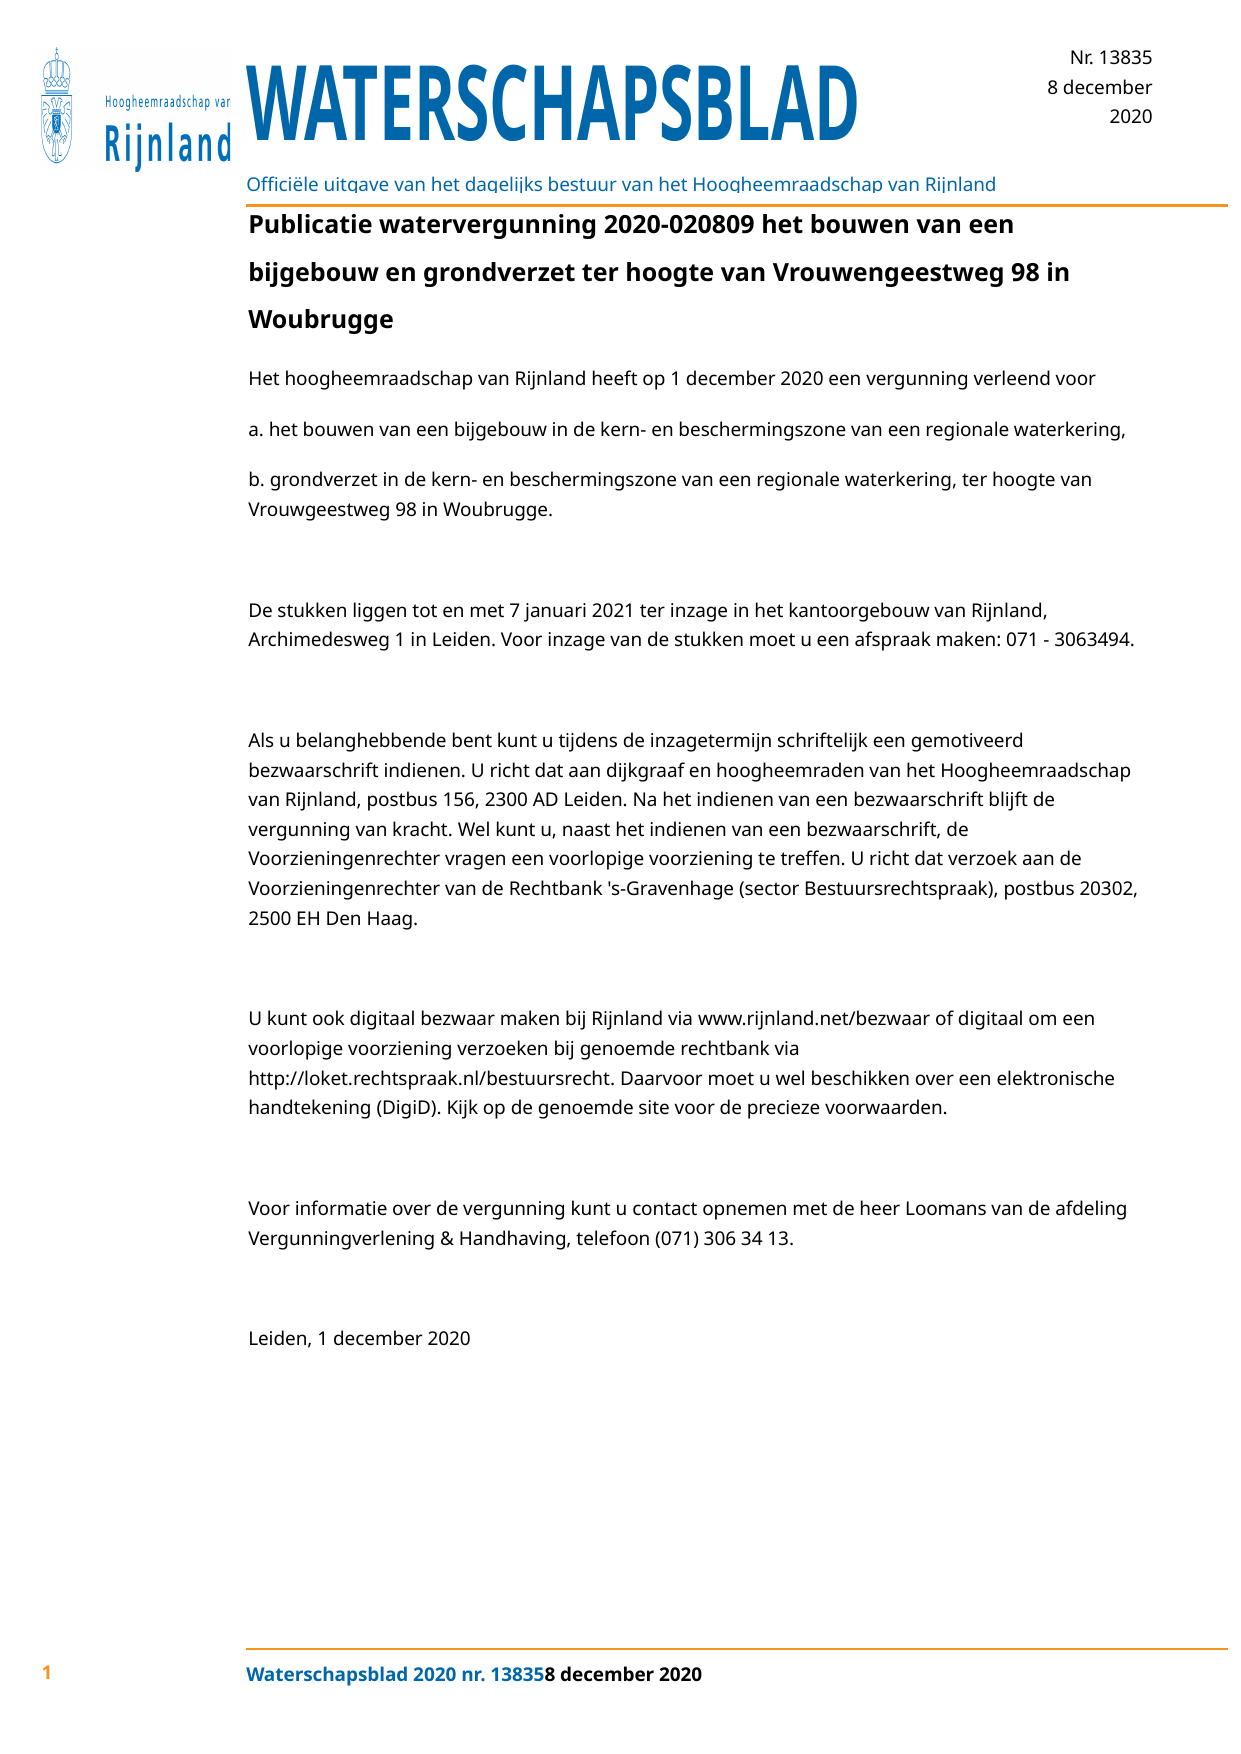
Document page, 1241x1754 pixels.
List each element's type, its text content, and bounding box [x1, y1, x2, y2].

text De stukken liggen tot en met 7 januari 2021 ter inzage in het kantoorgebouw van Rijnland, Archimedesweg 1 in Leiden. Voor inzage van de stukken moet u een afspraak maken: 071 - 3063494. [248, 597, 1152, 652]
text U kunt ook digitaal bezwaar maken bij Rijnland via www.rijnland.net/bezwaar of digitaal om een voorlopige voorziening verzoeken bij genoemde rechtbank via http://loket.rechtspraak.nl/bestuursrecht. Daarvoor moet u wel beschikken over een elektronische handtekening (DigiD). Kijk op de genoemde site voor de precieze voorwaarden. [248, 1006, 1152, 1120]
picture [41, 47, 231, 172]
text Publicatie watervergunning 2020-020809 het bouwen van een bijgebouw en grondverzet ter hoogte van Vrouwengeestweg 98 in Woubrugge [248, 207, 1152, 336]
text Als u belanghebbende bent kunt u tijdens de inzagetermijn schriftelijk een gemotiveerd bezwaarschrift indienen. U richt dat aan dijkgraaf en hoogheemraden van het Hoogheemraadschap van Rijnland, postbus 156, 2300 AD Leiden. Na het indienen van een bezwaarschrift blijft de vergunning van kracht. Wel kunt u, naast het indienen van een bezwaarschrift, de Voorzieningenrechter vragen een voorlopige voorziening te treffen. U richt dat verzoek aan de Voorzieningenrechter van de Rechtbank 's-Gravenhage (sector Bestuursrechtspraak), postbus 20302, 2500 EH Den Haag. [248, 727, 1152, 930]
text Voor informatie over de vergunning kunt u contact opnemen met de heer Loomans van de afdeling Vergunningverlening & Handhaving, telefoon (071) 306 34 13. [248, 1195, 1152, 1250]
text Het hoogheemraadschap van Rijnland heeft op 1 december 2020 een vergunning verleend voor [248, 366, 1152, 391]
text Leiden, 1 december 2020 [248, 1326, 1152, 1351]
text b. grondverzet in de kern- en beschermingszone van een regionale waterkering, ter hoogte van Vrouwgeestweg 98 in Woubrugge. [248, 466, 1152, 522]
text a. het bouwen van een bijgebouw in de kern- en beschermingszone van een regionale waterkering, [248, 416, 1152, 442]
